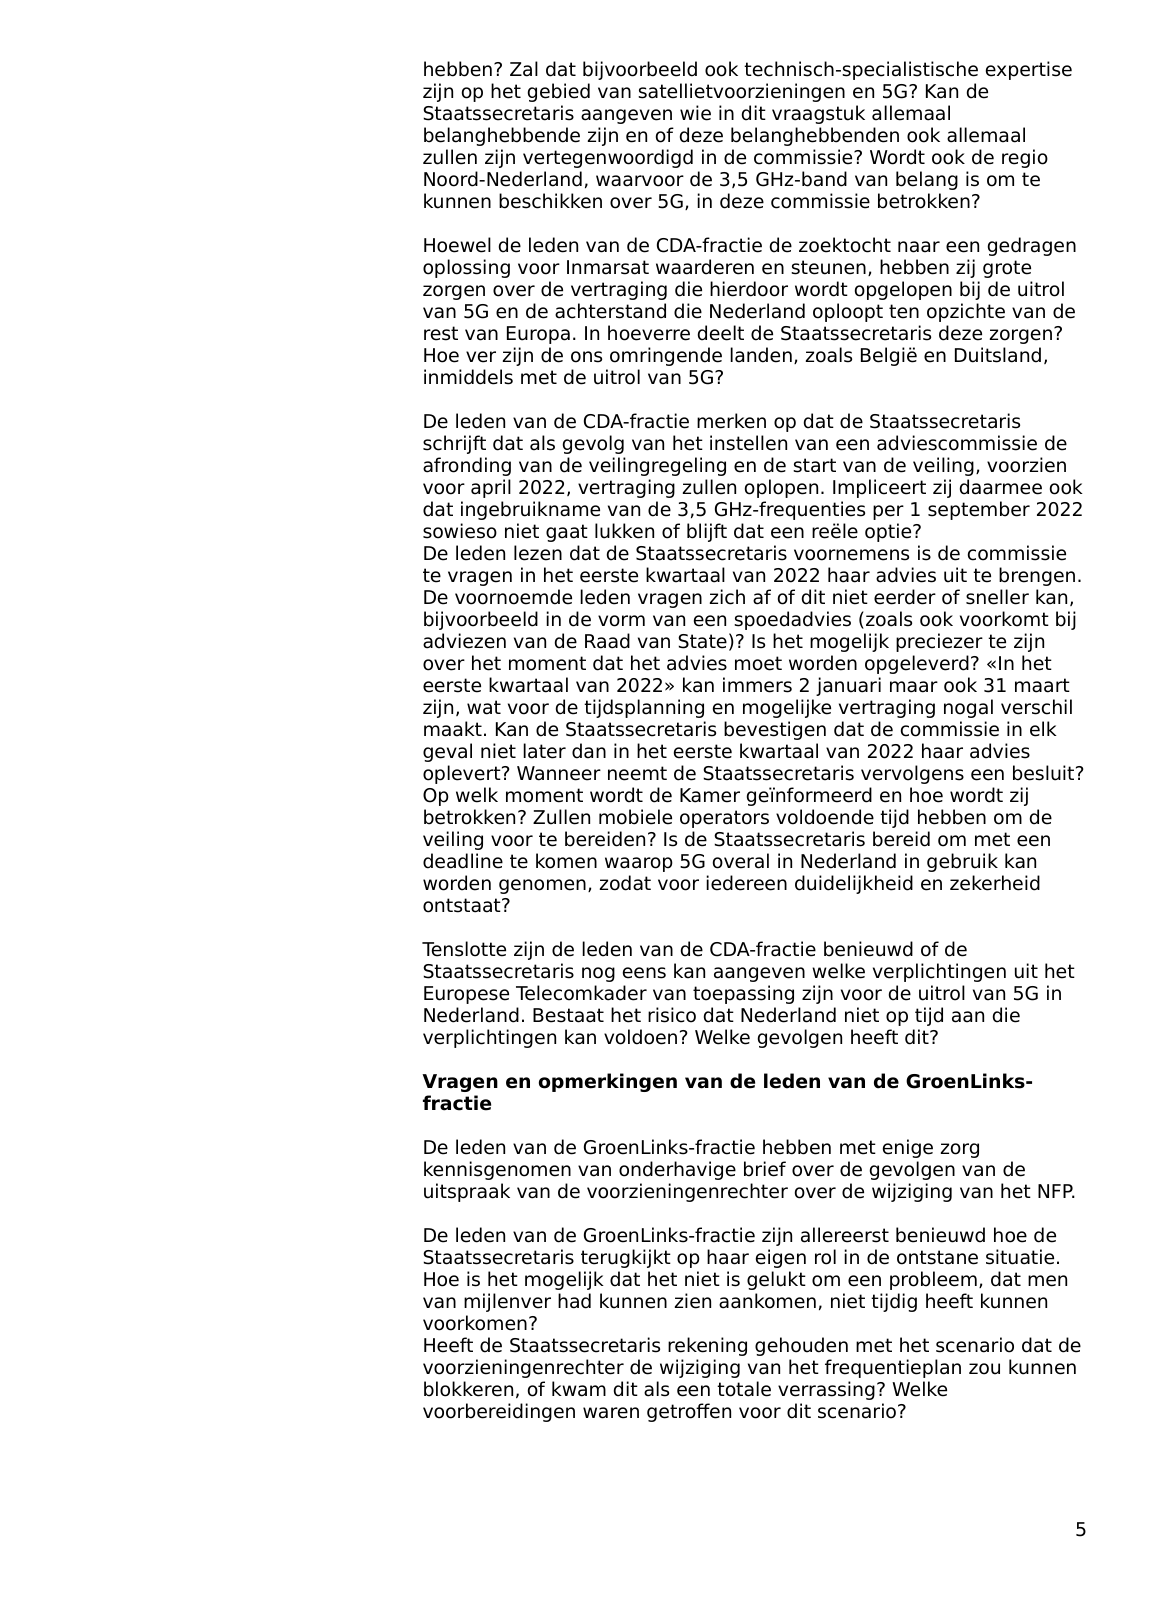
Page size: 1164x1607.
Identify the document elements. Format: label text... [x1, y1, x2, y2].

text Heeft de Staatssecretaris rekening gehouden met het scenario dat de voorzieningenrechter de wijziging van het frequentieplan zou kunnen blokkeren, of kwam dit als een totale verrassing? Welke voorbereidingen waren getroffen voor dit scenario? [422, 1335, 1087, 1423]
text Tenslotte zijn de leden van de CDA-fractie benieuwd of de Staatssecretaris nog eens kan aangeven welke verplichtingen uit het Europese Telecomkader van toepassing zijn voor de uitrol van 5G in Nederland. Bestaat het risico dat Nederland niet op tijd aan die verplichtingen kan voldoen? Welke gevolgen heeft dit? [422, 939, 1087, 1049]
text De leden van de CDA-fractie merken op dat de Staatssecretaris schrijft dat als gevolg van het instellen van een adviescommissie de afronding van de veilingregeling en de start van de veiling, voorzien voor april 2022, vertraging zullen oplopen. Impliceert zij daarmee ook dat ingebruikname van de 3,5 GHz-frequenties per 1 september 2022 sowieso niet gaat lukken of blijft dat een reële optie? [422, 411, 1087, 543]
text De leden lezen dat de Staatssecretaris voornemens is de commissie te vragen in het eerste kwartaal van 2022 haar advies uit te brengen. De voornoemde leden vragen zich af of dit niet eerder of sneller kan, bijvoorbeeld in de vorm van een spoedadvies (zoals ook voorkomt bij adviezen van de Raad van State)? Is het mogelijk preciezer te zijn over het moment dat het advies moet worden opgeleverd? «In het eerste kwartaal van 2022» kan immers 2 januari maar ook 31 maart zijn, wat voor de tijdsplanning en mogelijke vertraging nogal verschil maakt. Kan de Staatssecretaris bevestigen dat de commissie in elk geval niet later dan in het eerste kwartaal van 2022 haar advies oplevert? Wanneer neemt de Staatssecretaris vervolgens een besluit? Op welk moment wordt de Kamer geïnformeerd en hoe wordt zij betrokken? Zullen mobiele operators voldoende tijd hebben om de veiling voor te bereiden? Is de Staatssecretaris bereid om met een deadline te komen waarop 5G overal in Nederland in gebruik kan worden genomen, zodat voor iedereen duidelijkheid en zekerheid ontstaat? [422, 543, 1087, 917]
subtitle Vragen en opmerkingen van de leden van de GroenLinks-fractie [422, 1071, 1087, 1115]
text De leden van de GroenLinks-fractie hebben met enige zorg kennisgenomen van onderhavige brief over de gevolgen van de uitspraak van de voorzieningenrechter over de wijziging van het NFP. [422, 1137, 1087, 1203]
text De leden van de GroenLinks-fractie zijn allereerst benieuwd hoe de Staatssecretaris terugkijkt op haar eigen rol in de ontstane situatie. Hoe is het mogelijk dat het niet is gelukt om een probleem, dat men van mijlenver had kunnen zien aankomen, niet tijdig heeft kunnen voorkomen? [422, 1225, 1087, 1335]
text hebben? Zal dat bijvoorbeeld ook technisch-specialistische expertise zijn op het gebied van satellietvoorzieningen en 5G? Kan de Staatssecretaris aangeven wie in dit vraagstuk allemaal belanghebbende zijn en of deze belanghebbenden ook allemaal zullen zijn vertegenwoordigd in de commissie? Wordt ook de regio Noord-Nederland, waarvoor de 3,5 GHz-band van belang is om te kunnen beschikken over 5G, in deze commissie betrokken? [422, 59, 1087, 213]
text Hoewel de leden van de CDA-fractie de zoektocht naar een gedragen oplossing voor Inmarsat waarderen en steunen, hebben zij grote zorgen over de vertraging die hierdoor wordt opgelopen bij de uitrol van 5G en de achterstand die Nederland oploopt ten opzichte van de rest van Europa. In hoeverre deelt de Staatssecretaris deze zorgen? Hoe ver zijn de ons omringende landen, zoals België en Duitsland, inmiddels met de uitrol van 5G? [422, 235, 1087, 389]
